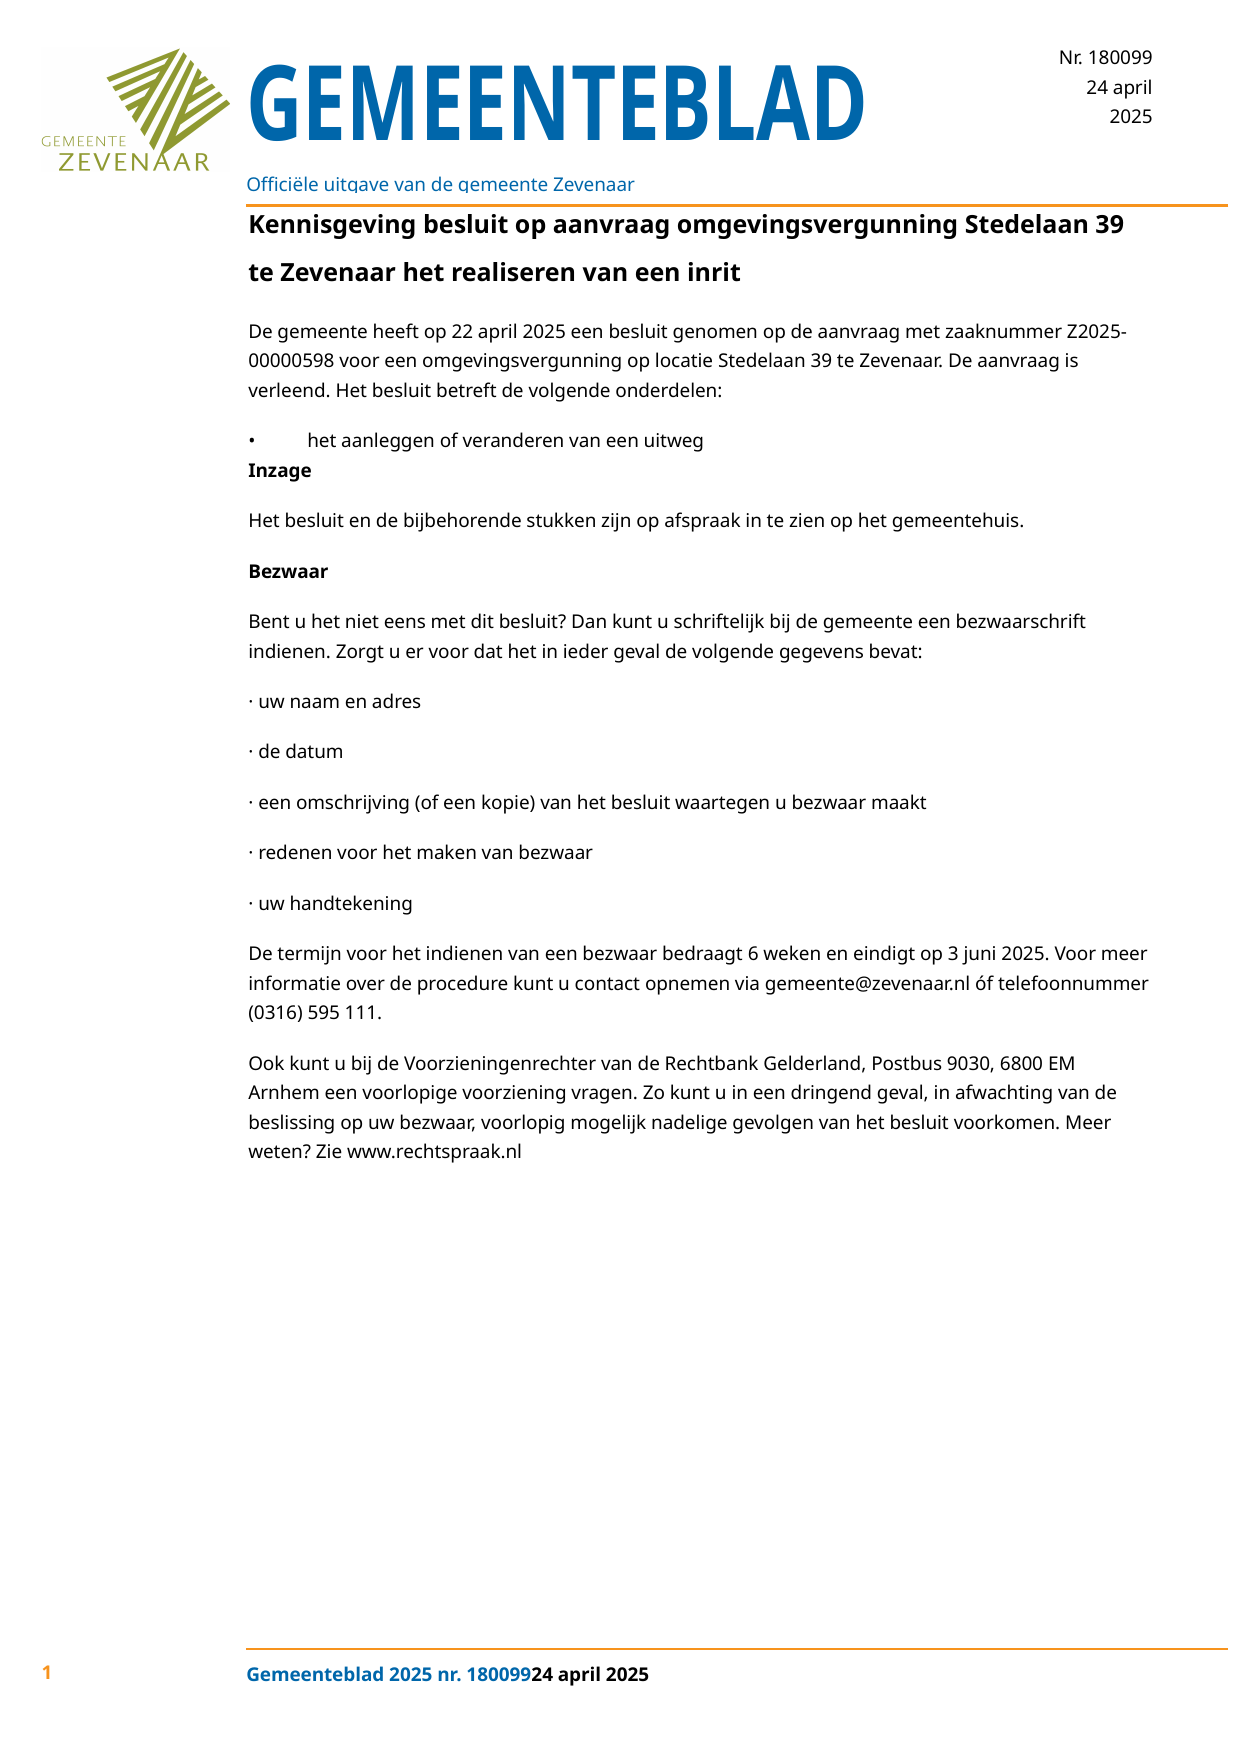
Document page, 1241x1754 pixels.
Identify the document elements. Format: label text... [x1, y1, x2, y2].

list het aanleggen of veranderen van een uitweg [248, 427, 1152, 453]
text Kennisgeving besluit op aanvraag omgevingsvergunning Stedelaan 39 te Zevenaar het realiseren van een inrit [248, 207, 1152, 288]
text Bent u het niet eens met dit besluit? Dan kunt u schriftelijk bij de gemeente een bezwaarschrift indienen. Zorgt u er voor dat het in ieder geval de volgende gegevens bevat: [248, 608, 1152, 664]
text · een omschrijving (of een kopie) van het besluit waartegen u bezwaar maakt [248, 789, 1152, 815]
text · uw naam en adres [248, 688, 1152, 714]
picture [41, 47, 231, 172]
text Inzage [248, 457, 1152, 483]
text Het besluit en de bijbehorende stukken zijn op afspraak in te zien op het gemeentehuis. [248, 507, 1152, 533]
text De gemeente heeft op 22 april 2025 een besluit genomen op de aanvraag met zaaknummer Z2025-00000598 voor een omgevingsvergunning op locatie Stedelaan 39 te Zevenaar. De aanvraag is verleend. Het besluit betreft de volgende onderdelen: [248, 318, 1152, 403]
text · uw handtekening [248, 890, 1152, 916]
text · de datum [248, 739, 1152, 764]
text · redenen voor het maken van bezwaar [248, 839, 1152, 865]
text Bezwaar [248, 558, 1152, 584]
text Ook kunt u bij de Voorzieningenrechter van de Rechtbank Gelderland, Postbus 9030, 6800 EM Arnhem een voorlopige voorziening vragen. Zo kunt u in een dringend geval, in afwachting van de beslissing op uw bezwaar, voorlopig mogelijk nadelige gevolgen van het besluit voorkomen. Meer weten? Zie www.rechtspraak.nl [248, 1050, 1152, 1164]
text De termijn voor het indienen van een bezwaar bedraagt 6 weken en eindigt op 3 juni 2025. Voor meer informatie over de procedure kunt u contact opnemen via gemeente@zevenaar.nl óf telefoonnummer (0316) 595 111. [248, 940, 1152, 1025]
